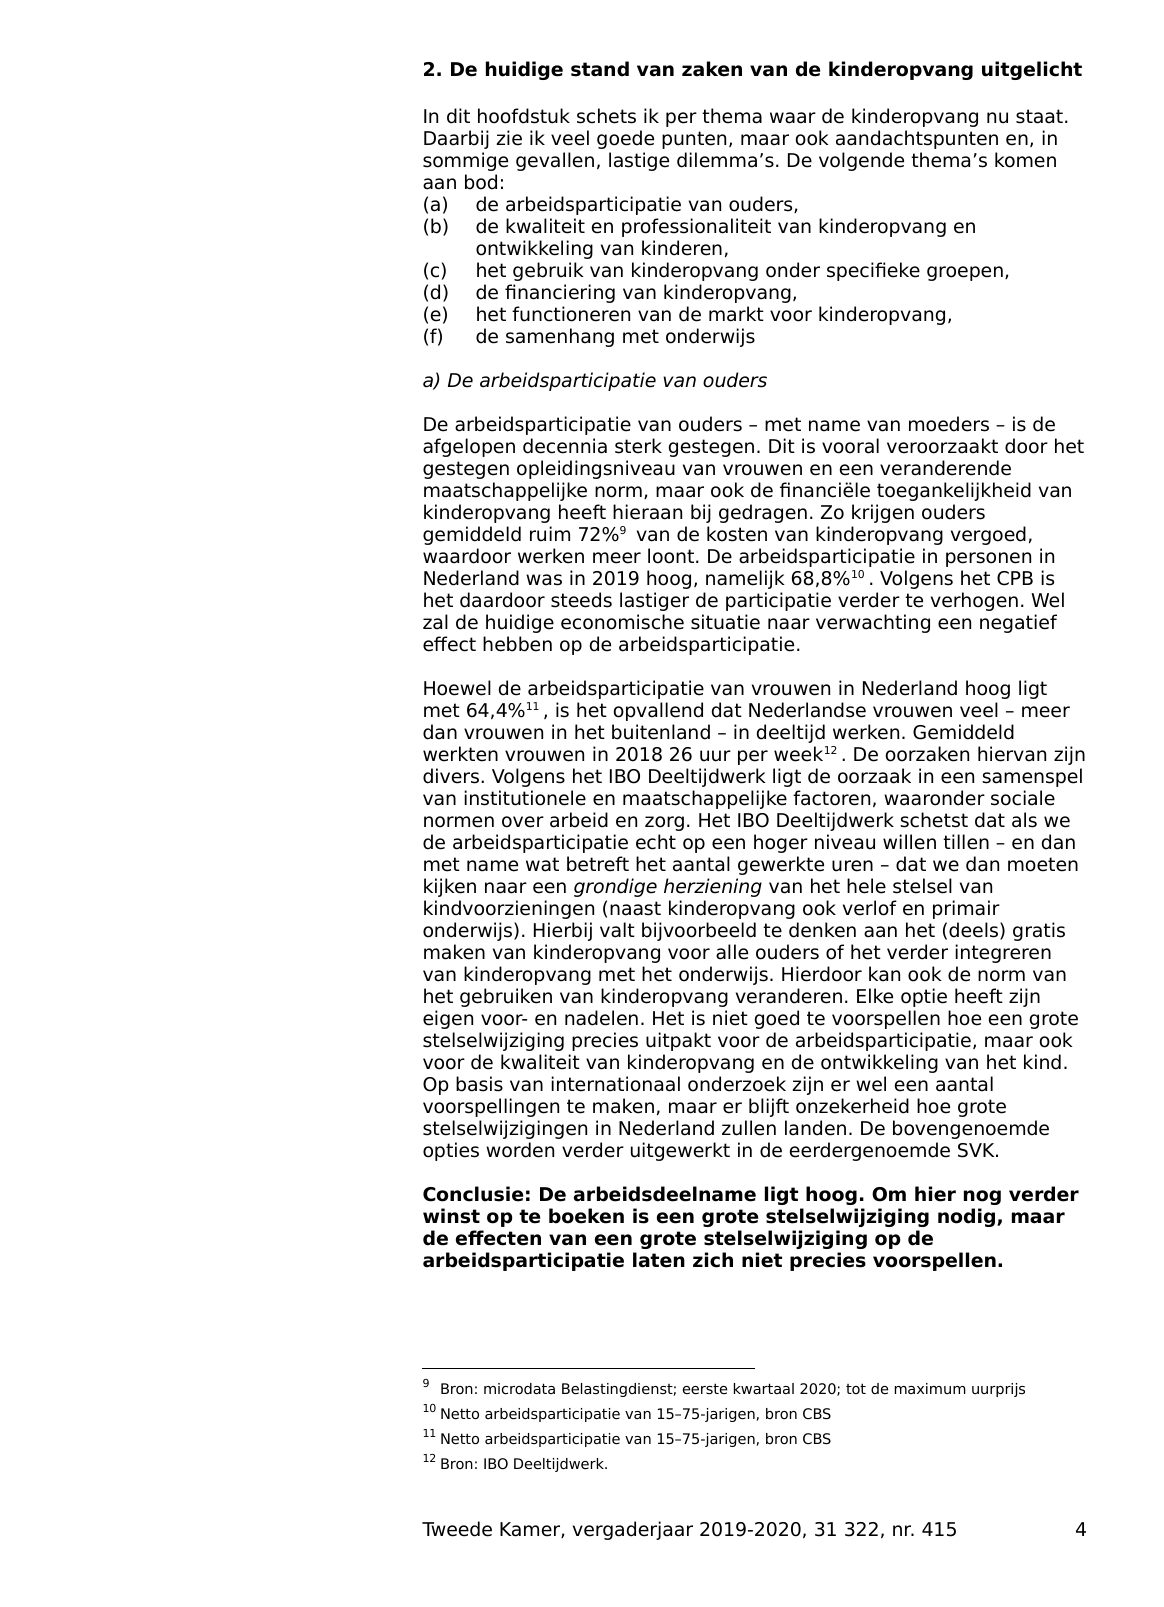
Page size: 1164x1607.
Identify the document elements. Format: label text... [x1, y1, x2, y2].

text Netto arbeidsparticipatie van 15–75-jarigen, bron CBS [422, 1402, 1087, 1424]
text In dit hoofdstuk schets ik per thema waar de kinderopvang nu staat. Daarbij zie ik veel goede punten, maar ook aandachtspunten en, in sommige gevallen, lastige dilemma’s. De volgende thema’s komen aan bod: [422, 106, 1087, 194]
text Bron: IBO Deeltijdwerk. [422, 1452, 1087, 1474]
text Hoewel de arbeidsparticipatie van vrouwen in Nederland hoog ligt met 64,4%, is het opvallend dat Nederlandse vrouwen veel – meer dan vrouwen in het buitenland – in deeltijd werken. Gemiddeld werkten vrouwen in 2018 26 uur per week. De oorzaken hiervan zijn divers. Volgens het IBO Deeltijdwerk ligt de oorzaak in een samenspel van institutionele en maatschappelijke factoren, waaronder sociale normen over arbeid en zorg. Het IBO Deeltijdwerk schetst dat als we de arbeidsparticipatie echt op een hoger niveau willen tillen – en dan met name wat betreft het aantal gewerkte uren – dat we dan moeten kijken naar een grondige herziening van het hele stelsel van kindvoorzieningen (naast kinderopvang ook verlof en primair onderwijs). Hierbij valt bijvoorbeeld te denken aan het (deels) gratis maken van kinderopvang voor alle ouders of het verder integreren van kinderopvang met het onderwijs. Hierdoor kan ook de norm van het gebruiken van kinderopvang veranderen. Elke optie heeft zijn eigen voor- en nadelen. Het is niet goed te voorspellen hoe een grote stelselwijziging precies uitpakt voor de arbeidsparticipatie, maar ook voor de kwaliteit van kinderopvang en de ontwikkeling van het kind. Op basis van internationaal onderzoek zijn er wel een aantal voorspellingen te maken, maar er blijft onzekerheid hoe grote stelselwijzigingen in Nederland zullen landen. De bovengenoemde opties worden verder uitgewerkt in de eerdergenoemde SVK. [422, 678, 1087, 1162]
text De arbeidsparticipatie van ouders – met name van moeders – is de afgelopen decennia sterk gestegen. Dit is vooral veroorzaakt door het gestegen opleidingsniveau van vrouwen en een veranderende maatschappelijke norm, maar ook de financiële toegankelijkheid van kinderopvang heeft hieraan bij gedragen. Zo krijgen ouders gemiddeld ruim 72% van de kosten van kinderopvang vergoed, waardoor werken meer loont. De arbeidsparticipatie in personen in Nederland was in 2019 hoog, namelijk 68,8%. Volgens het CPB is het daardoor steeds lastiger de participatie verder te verhogen. Wel zal de huidige economische situatie naar verwachting een negatief effect hebben op de arbeidsparticipatie. [422, 414, 1087, 656]
text (d) de financiering van kinderopvang, [422, 282, 1087, 304]
text Netto arbeidsparticipatie van 15–75-jarigen, bron CBS [422, 1427, 1087, 1449]
text (e) het functioneren van de markt voor kinderopvang, [422, 304, 1087, 326]
text Conclusie: De arbeidsdeelname ligt hoog. Om hier nog verder winst op te boeken is een grote stelselwijziging nodig, maar de effecten van een grote stelselwijziging op de arbeidsparticipatie laten zich niet precies voorspellen. [422, 1184, 1087, 1272]
text (b) de kwaliteit en professionaliteit van kinderopvang en ontwikkeling van kinderen, [422, 216, 1087, 260]
subtitle 2. De huidige stand van zaken van de kinderopvang uitgelicht [422, 59, 1087, 81]
text (c) het gebruik van kinderopvang onder specifieke groepen, [422, 260, 1087, 282]
text (a) de arbeidsparticipatie van ouders, [422, 194, 1087, 216]
subtitle a) De arbeidsparticipatie van ouders [422, 370, 1087, 392]
text (f) de samenhang met onderwijs [422, 326, 1087, 348]
text Bron: microdata Belastingdienst; eerste kwartaal 2020; tot de maximum uurprijs [422, 1377, 1087, 1399]
